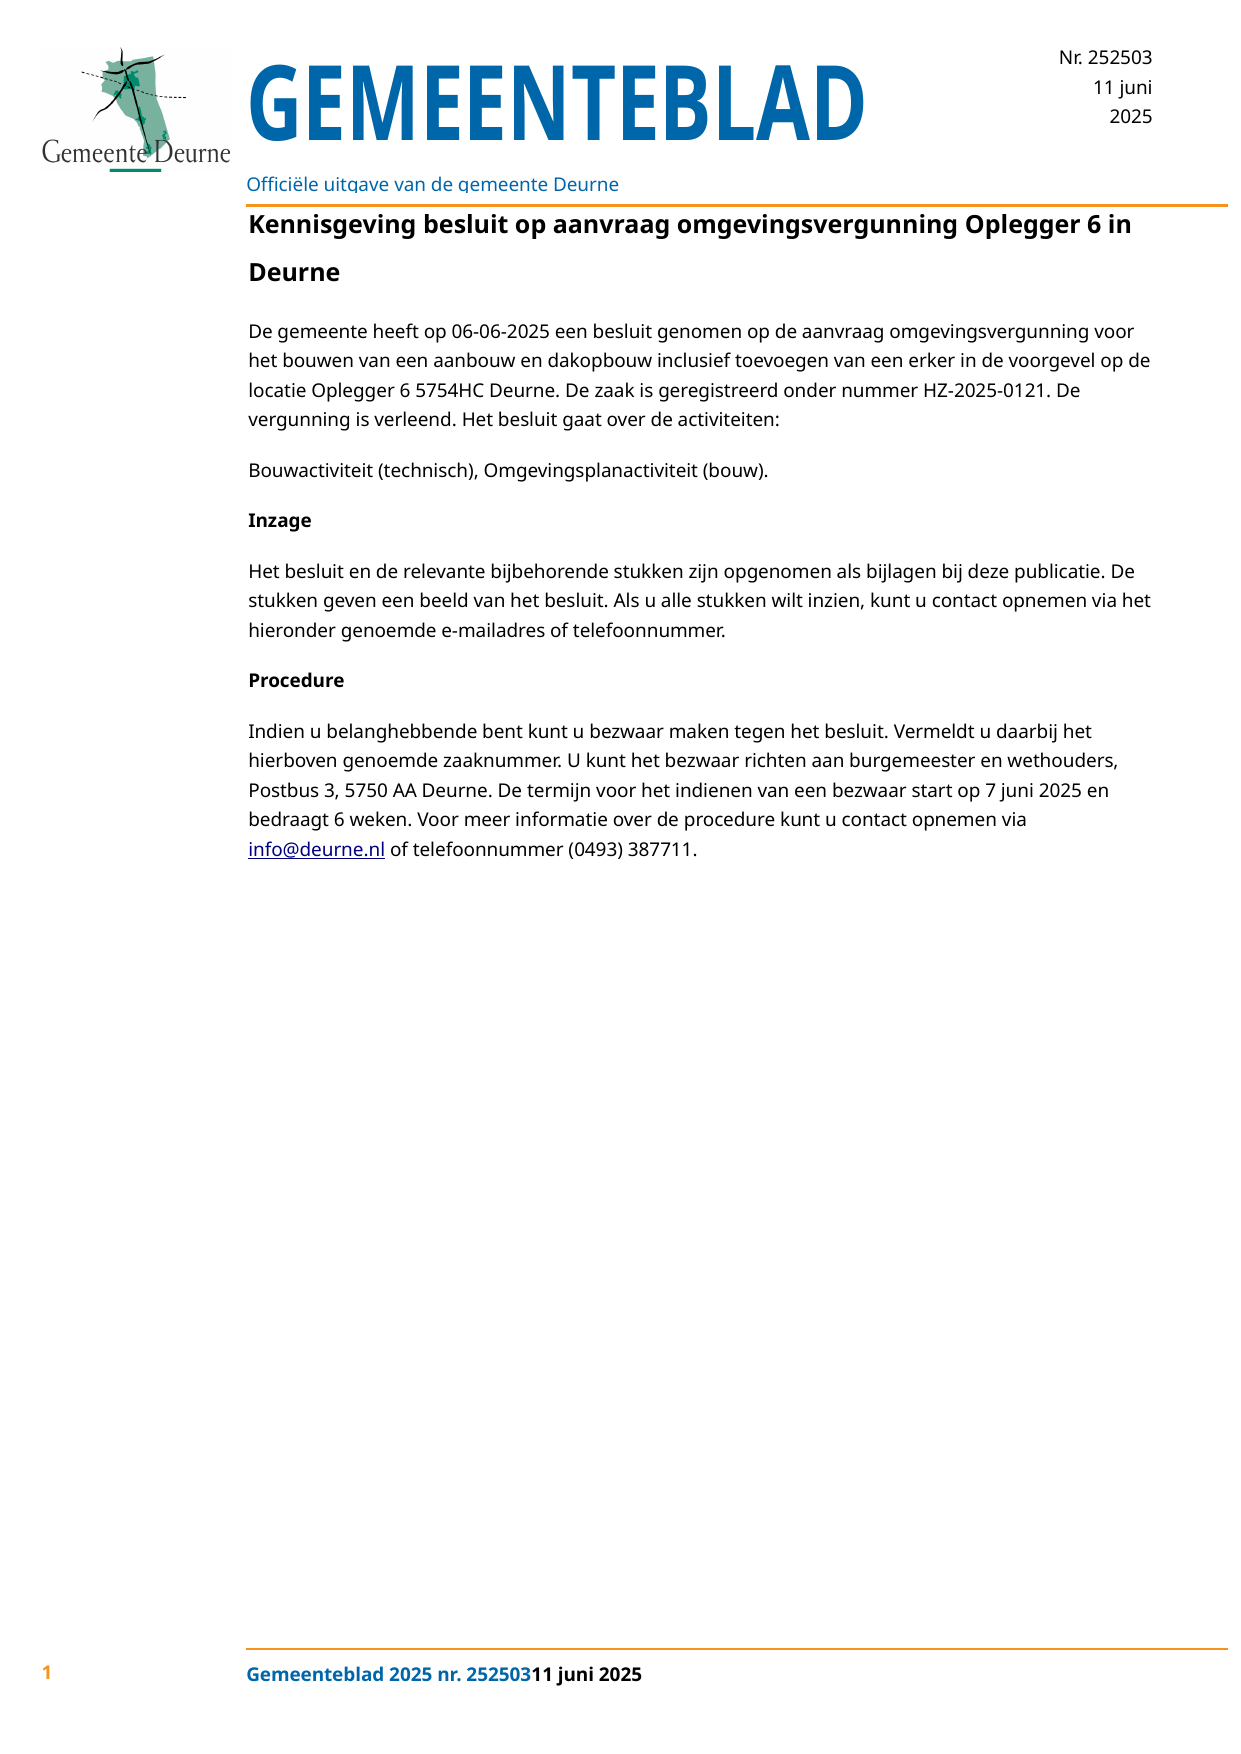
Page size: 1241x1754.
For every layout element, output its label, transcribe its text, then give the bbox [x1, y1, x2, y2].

text Kennisgeving besluit op aanvraag omgevingsvergunning Oplegger 6 in Deurne [248, 207, 1152, 288]
picture [41, 47, 231, 172]
text Indien u belanghebbende bent kunt u bezwaar maken tegen het besluit. Vermeldt u daarbij het hierboven genoemde zaaknummer. U kunt het bezwaar richten aan burgemeester en wethouders, Postbus 3, 5750 AA Deurne. De termijn voor het indienen van een bezwaar start op 7 juni 2025 en bedraagt 6 weken. Voor meer informatie over de procedure kunt u contact opnemen via info@deurne.nl of telefoonnummer (0493) 387711. [248, 718, 1152, 862]
text Procedure [248, 667, 1152, 693]
text Het besluit en de relevante bijbehorende stukken zijn opgenomen als bijlagen bij deze publicatie. De stukken geven een beeld van het besluit. Als u alle stukken wilt inzien, kunt u contact opnemen via het hieronder genoemde e-mailadres of telefoonnummer. [248, 558, 1152, 643]
text De gemeente heeft op 06-06-2025 een besluit genomen op de aanvraag omgevingsvergunning voor het bouwen van een aanbouw en dakopbouw inclusief toevoegen van een erker in de voorgevel op de locatie Oplegger 6 5754HC Deurne. De zaak is geregistreerd onder nummer HZ-2025-0121. De vergunning is verleend. Het besluit gaat over de activiteiten: [248, 318, 1152, 432]
text Inzage [248, 507, 1152, 533]
text Bouwactiviteit (technisch), Omgevingsplanactiviteit (bouw). [248, 457, 1152, 483]
